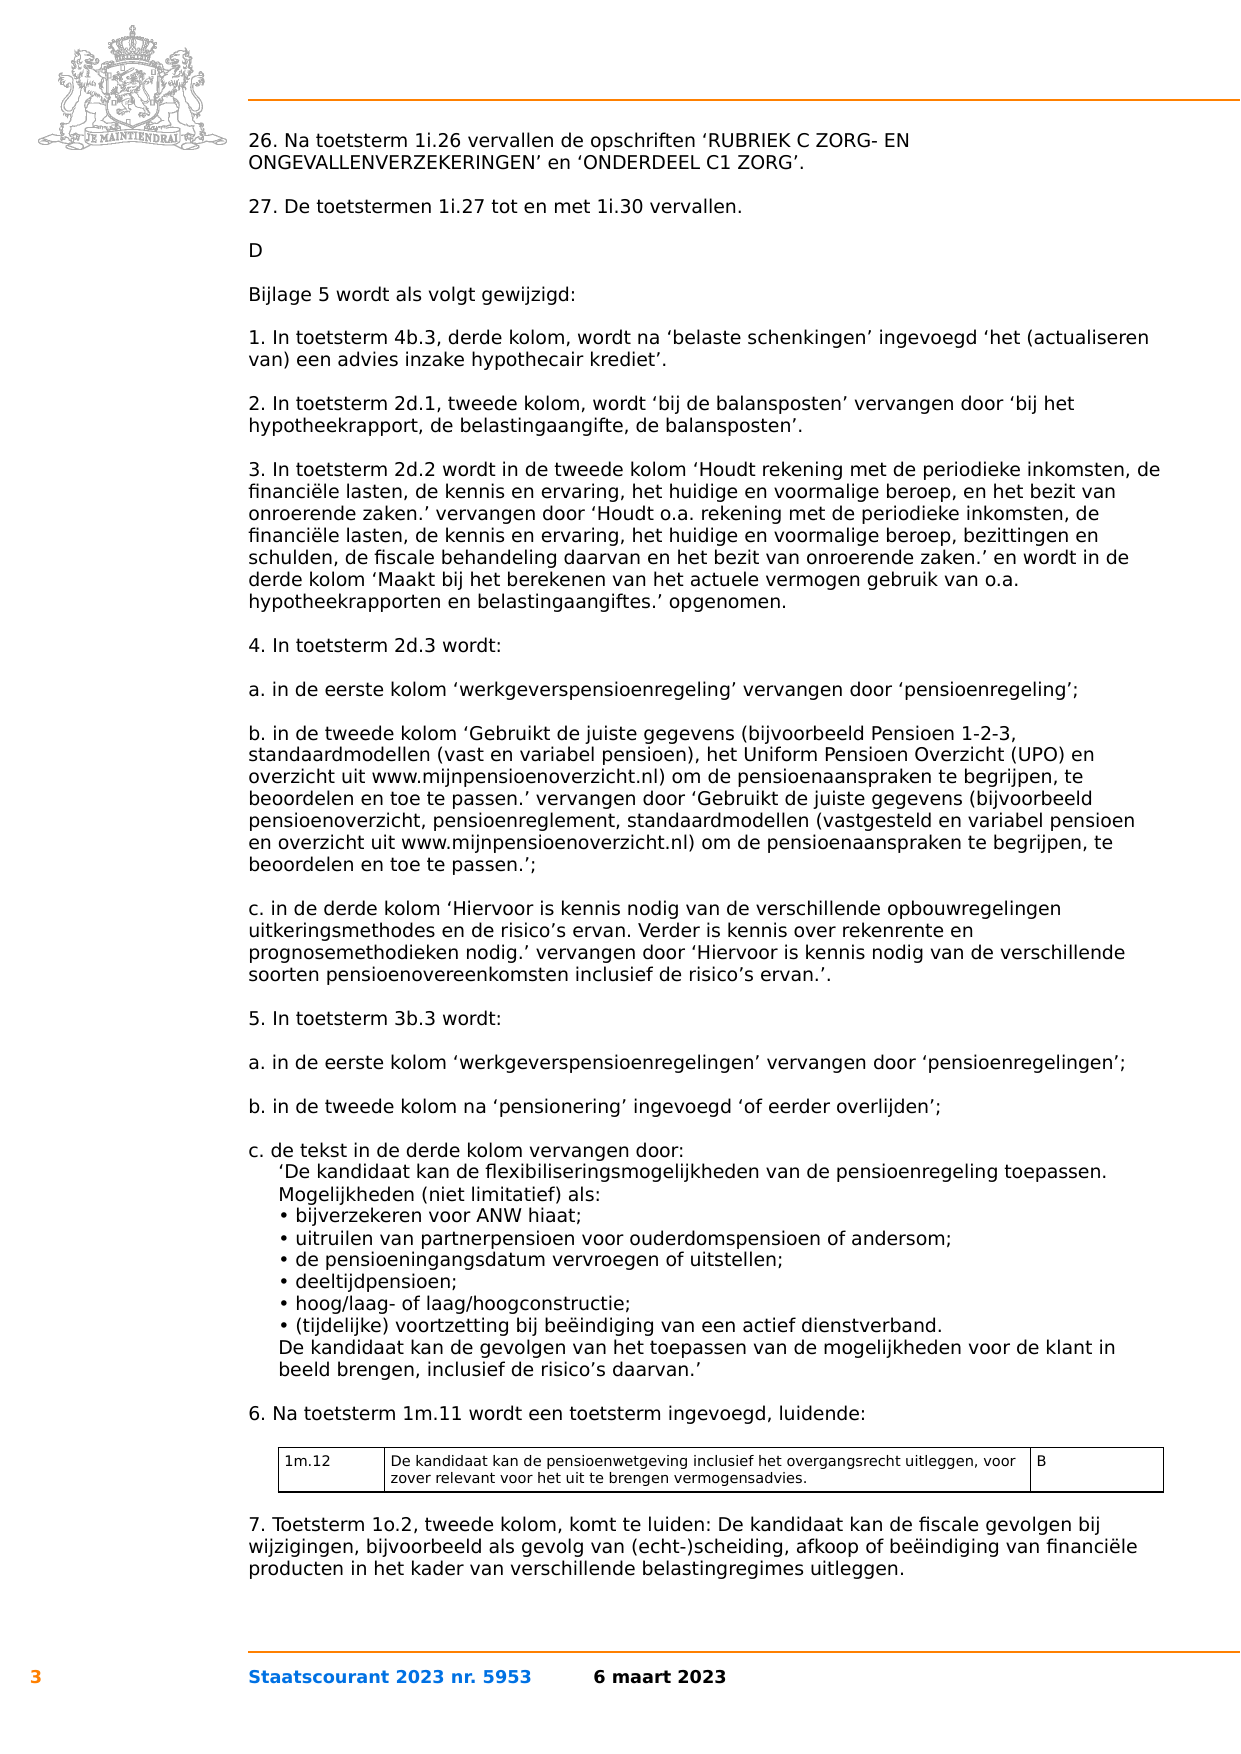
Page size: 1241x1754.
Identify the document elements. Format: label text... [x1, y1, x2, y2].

text D [248, 239, 1163, 262]
text • hoog/laag- of laag/hoogconstructie; [278, 1293, 1163, 1315]
text • de pensioeningangsdatum vervroegen of uitstellen; [278, 1249, 1163, 1271]
table_header De kandidaat kan de pensioenwetgeving inclusief het overgangsrecht uitleggen, voor zover relevant voor het uit te brengen vermogensadvies. [385, 1448, 1030, 1491]
text • bijverzekeren voor ANW hiaat; [278, 1205, 1163, 1227]
text 26. Na toetsterm 1i.26 vervallen de opschriften ‘RUBRIEK C ZORG- EN ONGEVALLENVERZEKERINGEN’ en ‘ONDERDEEL C1 ZORG’. [248, 130, 1163, 174]
text 3. In toetsterm 2d.2 wordt in de tweede kolom ‘Houdt rekening met de periodieke inkomsten, de financiële lasten, de kennis en ervaring, het huidige en voormalige beroep, en het bezit van onroerende zaken.’ vervangen door ‘Houdt o.a. rekening met de periodieke inkomsten, de financiële lasten, de kennis en ervaring, het huidige en voormalige beroep, bezittingen en schulden, de fiscale behandeling daarvan en het bezit van onroerende zaken.’ en wordt in de derde kolom ‘Maakt bij het berekenen van het actuele vermogen gebruik van o.a. hypotheekrapporten en belastingaangiftes.’ opgenomen. [248, 459, 1163, 613]
text De kandidaat kan de gevolgen van het toepassen van de mogelijkheden voor de klant in beeld brengen, inclusief de risico’s daarvan.’ [278, 1337, 1163, 1381]
text • deeltijdpensioen; [278, 1271, 1163, 1293]
text 5. In toetsterm 3b.3 wordt: [248, 1008, 1163, 1030]
table_header 1m.12 [279, 1448, 384, 1491]
text ‘De kandidaat kan de flexibiliseringsmogelijkheden van de pensioenregeling toepassen. Mogelijkheden (niet limitatief) als: [278, 1161, 1163, 1205]
picture [38, 25, 227, 150]
text • uitruilen van partnerpensioen voor ouderdomspensioen of andersom; [278, 1227, 1163, 1249]
text Bijlage 5 wordt als volgt gewijzigd: [248, 283, 1163, 305]
text 4. In toetsterm 2d.3 wordt: [248, 635, 1163, 657]
text • (tijdelijke) voortzetting bij beëindiging van een actief dienstverband. [278, 1315, 1163, 1337]
text 27. De toetstermen 1i.27 tot en met 1i.30 vervallen. [248, 196, 1163, 218]
text 1. In toetsterm 4b.3, derde kolom, wordt na ‘belaste schenkingen’ ingevoegd ‘het (actualiseren van) een advies inzake hypothecair krediet’. [248, 327, 1163, 371]
table_header B [1031, 1448, 1163, 1491]
text b. in de tweede kolom ‘Gebruikt de juiste gegevens (bijvoorbeeld Pensioen 1-2-3, standaardmodellen (vast en variabel pensioen), het Uniform Pensioen Overzicht (UPO) en overzicht uit www.mijnpensioenoverzicht.nl) om de pensioenaanspraken te begrijpen, te beoordelen en toe te passen.’ vervangen door ‘Gebruikt de juiste gegevens (bijvoorbeeld pensioenoverzicht, pensioenreglement, standaardmodellen (vastgesteld en variabel pensioen en overzicht uit www.mijnpensioenoverzicht.nl) om de pensioenaanspraken te begrijpen, te beoordelen en toe te passen.’; [248, 722, 1163, 876]
text a. in de eerste kolom ‘werkgeverspensioenregeling’ vervangen door ‘pensioenregeling’; [248, 678, 1163, 701]
text c. in de derde kolom ‘Hiervoor is kennis nodig van de verschillende opbouwregelingen uitkeringsmethodes en de risico’s ervan. Verder is kennis over rekenrente en prognosemethodieken nodig.’ vervangen door ‘Hiervoor is kennis nodig van de verschillende soorten pensioenovereenkomsten inclusief de risico’s ervan.’. [248, 898, 1163, 986]
text 6. Na toetsterm 1m.11 wordt een toetsterm ingevoegd, luidende: [248, 1403, 1163, 1425]
text 7. Toetsterm 1o.2, tweede kolom, komt te luiden: De kandidaat kan de fiscale gevolgen bij wijzigingen, bijvoorbeeld als gevolg van (echt-)scheiding, afkoop of beëindiging van financiële producten in het kader van verschillende belastingregimes uitleggen. [248, 1514, 1163, 1580]
text a. in de eerste kolom ‘werkgeverspensioenregelingen’ vervangen door ‘pensioenregelingen’; [248, 1052, 1163, 1074]
text c. de tekst in de derde kolom vervangen door: [248, 1139, 1163, 1161]
text 2. In toetsterm 2d.1, tweede kolom, wordt ‘bij de balansposten’ vervangen door ‘bij het hypotheekrapport, de belastingaangifte, de balansposten’. [248, 393, 1163, 437]
text b. in de tweede kolom na ‘pensionering’ ingevoegd ‘of eerder overlijden’; [248, 1096, 1163, 1118]
